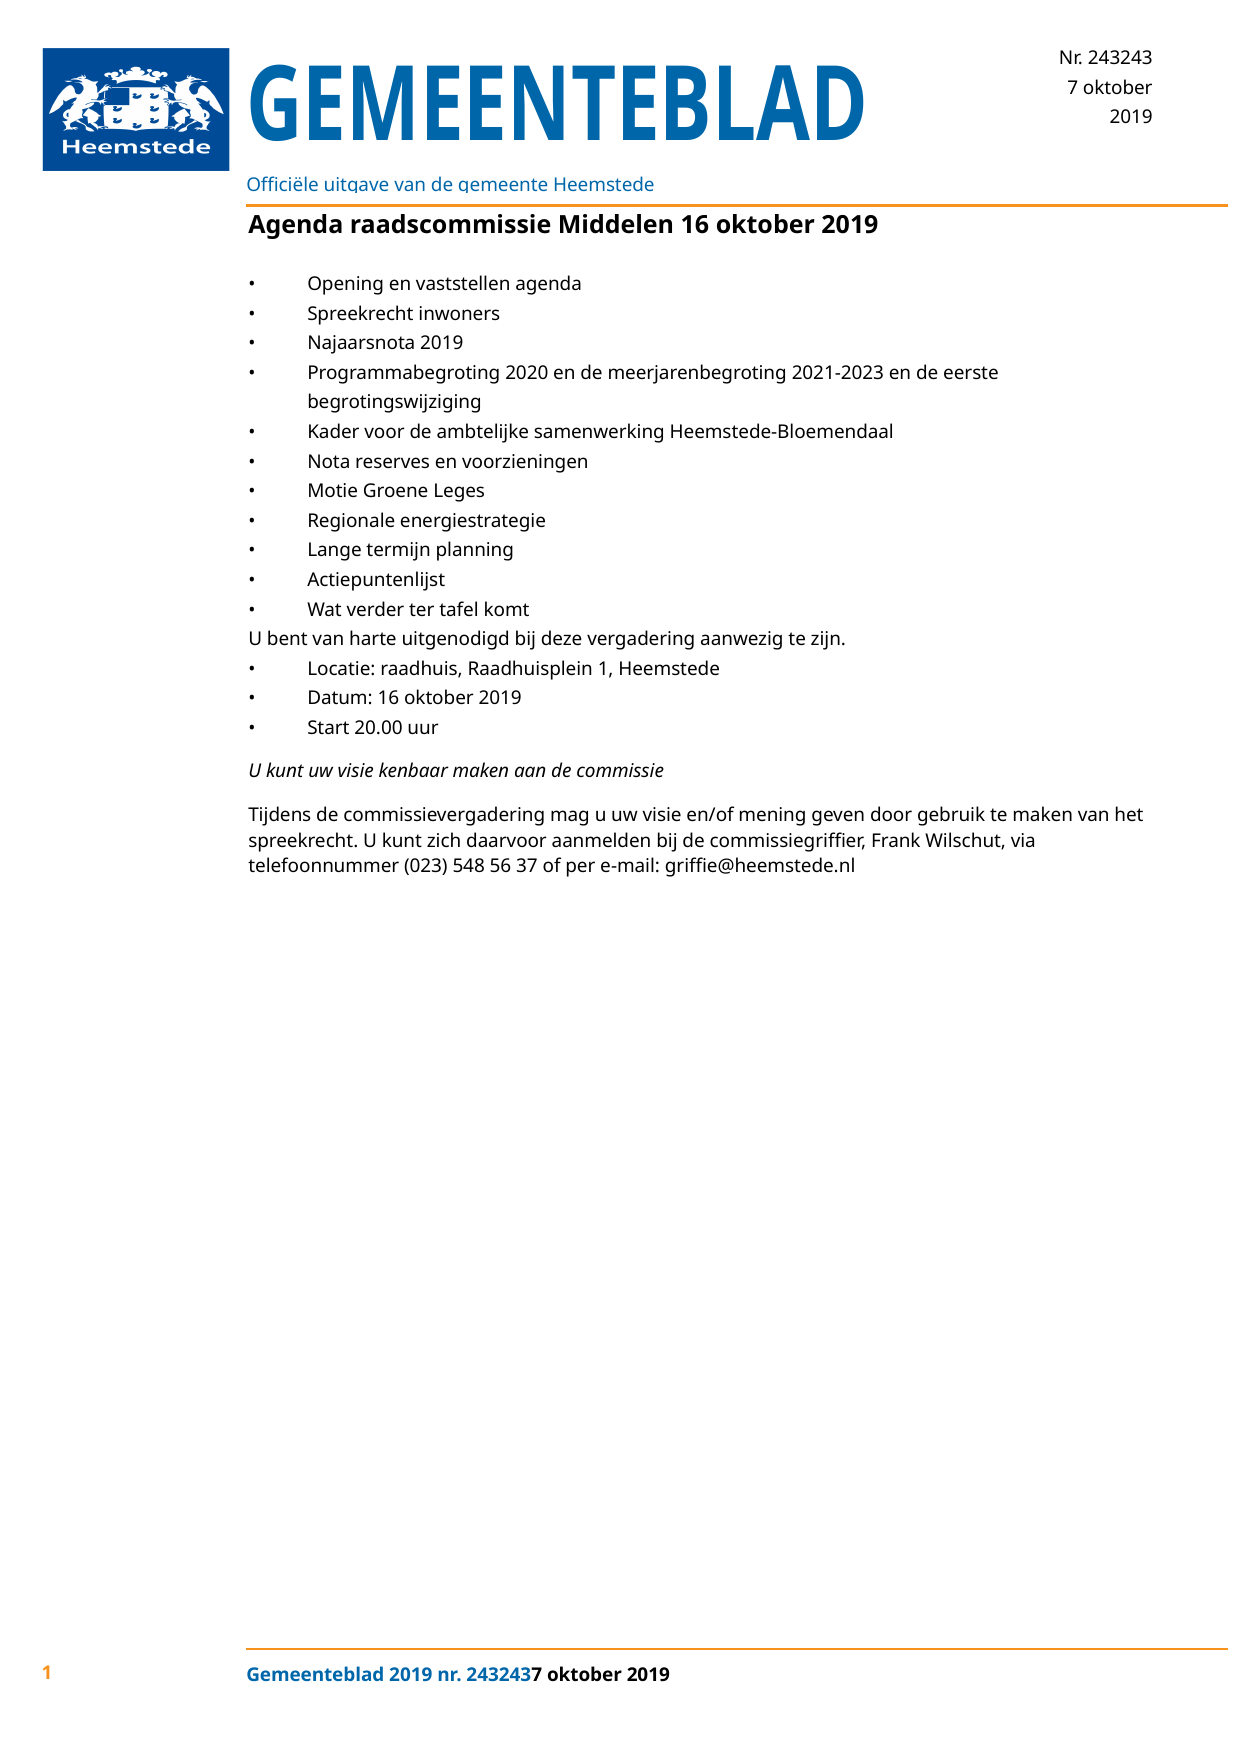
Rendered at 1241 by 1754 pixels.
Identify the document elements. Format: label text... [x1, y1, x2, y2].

text Tijdens de commissievergadering mag u uw visie en/of mening geven door gebruik te maken van het spreekrecht. U kunt zich daarvoor aanmelden bij de commissiegriffier, Frank Wilschut, via telefoonnummer (023) 548 56 37 of per e-mail: griffie@heemstede.nl [248, 801, 1152, 878]
list Spreekrecht inwoners [248, 300, 1152, 326]
list Datum: 16 oktober 2019 [248, 684, 1152, 710]
list Lange termijn planning [248, 537, 1152, 562]
text Agenda raadscommissie Middelen 16 oktober 2019 [248, 207, 1152, 241]
list Kader voor de ambtelijke samenwerking Heemstede-Bloemendaal [248, 418, 1152, 444]
list Wat verder ter tafel komt [248, 596, 1152, 621]
list Regionale energiestrategie [248, 507, 1152, 533]
list Nota reserves en voorzieningen [248, 448, 1152, 473]
list Locatie: raadhuis, Raadhuisplein 1, Heemstede [248, 655, 1152, 681]
text U kunt uw visie kenbaar maken aan de commissie [248, 757, 1152, 783]
text U bent van harte uitgenodigd bij deze vergadering aanwezig te zijn. [248, 625, 1152, 651]
list Start 20.00 uur [248, 714, 1152, 740]
list Programmabegroting 2020 en de meerjarenbegroting 2021-2023 en de eerste begrotingswijziging [248, 359, 1152, 414]
list Opening en vaststellen agenda [248, 270, 1152, 296]
picture [41, 47, 231, 172]
list Actiepuntenlijst [248, 566, 1152, 592]
list Motie Groene Leges [248, 477, 1152, 503]
list Najaarsnota 2019 [248, 329, 1152, 355]
